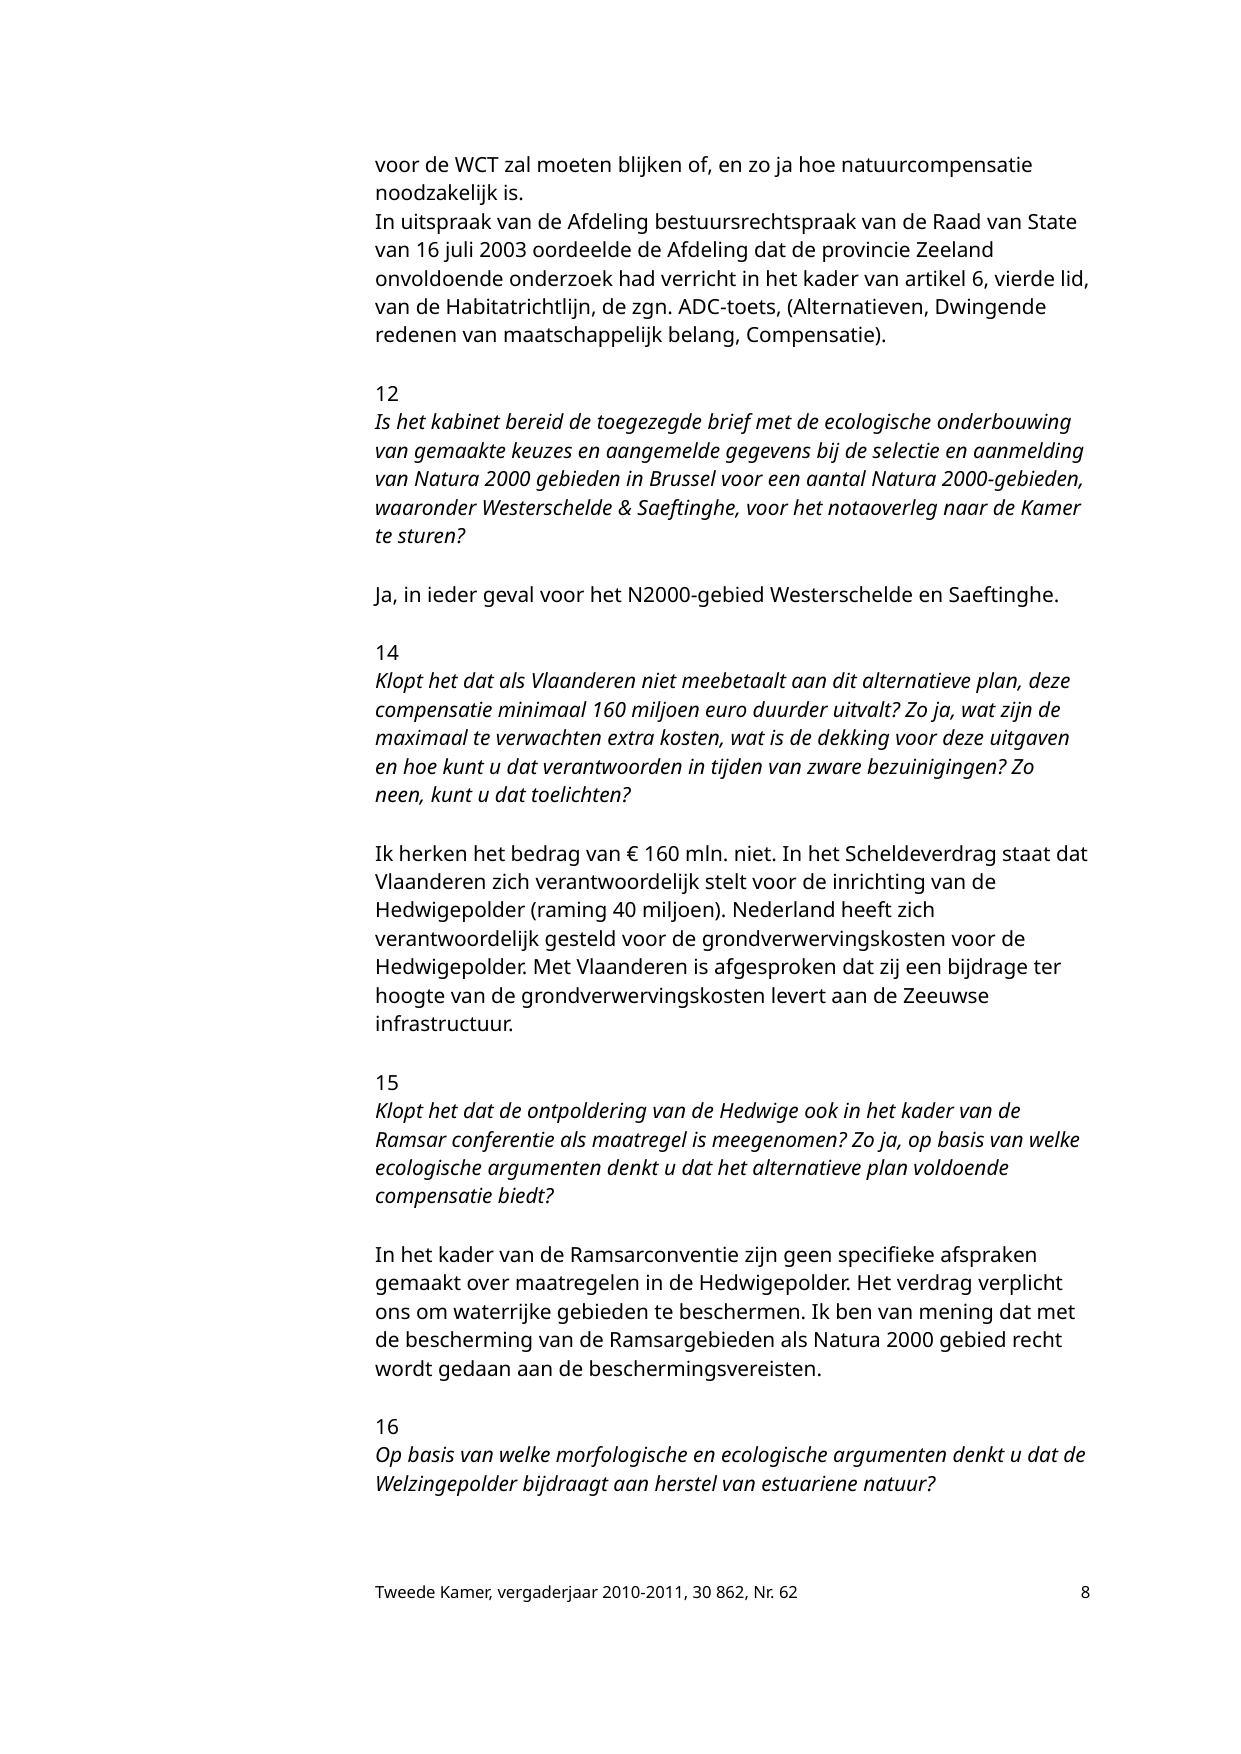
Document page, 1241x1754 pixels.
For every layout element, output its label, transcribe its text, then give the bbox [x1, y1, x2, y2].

text 14 [375, 638, 1090, 667]
text In het kader van de Ramsarconventie zijn geen specifieke afspraken gemaakt over maatregelen in de Hedwigepolder. Het verdrag verplicht ons om waterrijke gebieden te beschermen. Ik ben van mening dat met de bescherming van de Ramsargebieden als Natura 2000 gebied recht wordt gedaan aan de beschermingsvereisten. [375, 1240, 1090, 1382]
text Klopt het dat als Vlaanderen niet meebetaalt aan dit alternatieve plan, deze compensatie minimaal 160 miljoen euro duurder uitvalt? Zo ja, wat zijn de maximaal te verwachten extra kosten, wat is de dekking voor deze uitgaven en hoe kunt u dat verantwoorden in tijden van zware bezuinigingen? Zo neen, kunt u dat toelichten? [375, 667, 1090, 809]
text Ja, in ieder geval voor het N2000-gebied Westerschelde en Saeftinghe. [375, 580, 1090, 608]
text In uitspraak van de Afdeling bestuursrechtspraak van de Raad van State van 16 juli 2003 oordeelde de Afdeling dat de provincie Zeeland onvoldoende onderzoek had verricht in het kader van artikel 6, vierde lid, van de Habitatrichtlijn, de zgn. ADC-toets, (Alternatieven, Dwingende redenen van maatschappelijk belang, Compensatie). [375, 207, 1090, 349]
text Klopt het dat de ontpoldering van de Hedwige ook in het kader van de Ramsar conferentie als maatregel is meegenomen? Zo ja, op basis van welke ecologische argumenten denkt u dat het alternatieve plan voldoende compensatie biedt? [375, 1096, 1090, 1210]
text 12 [375, 379, 1090, 407]
text Op basis van welke morfologische en ecologische argumenten denkt u dat de Welzingepolder bijdraagt aan herstel van estuariene natuur? [375, 1441, 1090, 1497]
text 16 [375, 1412, 1090, 1441]
text Is het kabinet bereid de toegezegde brief met de ecologische onderbouwing van gemaakte keuzes en aangemelde gegevens bij de selectie en aanmelding van Natura 2000 gebieden in Brussel voor een aantal Natura 2000-gebieden, waaronder Westerschelde & Saeftinghe, voor het notaoverleg naar de Kamer te sturen? [375, 407, 1090, 550]
text voor de WCT zal moeten blijken of, en zo ja hoe natuurcompensatie noodzakelijk is. [375, 150, 1090, 207]
text Ik herken het bedrag van € 160 mln. niet. In het Scheldeverdrag staat dat Vlaanderen zich verantwoordelijk stelt voor de inrichting van de Hedwigepolder (raming 40 miljoen). Nederland heeft zich verantwoordelijk gesteld voor de grondverwervingskosten voor de Hedwigepolder. Met Vlaanderen is afgesproken dat zij een bijdrage ter hoogte van de grondverwervingskosten levert aan de Zeeuwse infrastructuur. [375, 839, 1090, 1038]
text 15 [375, 1068, 1090, 1096]
